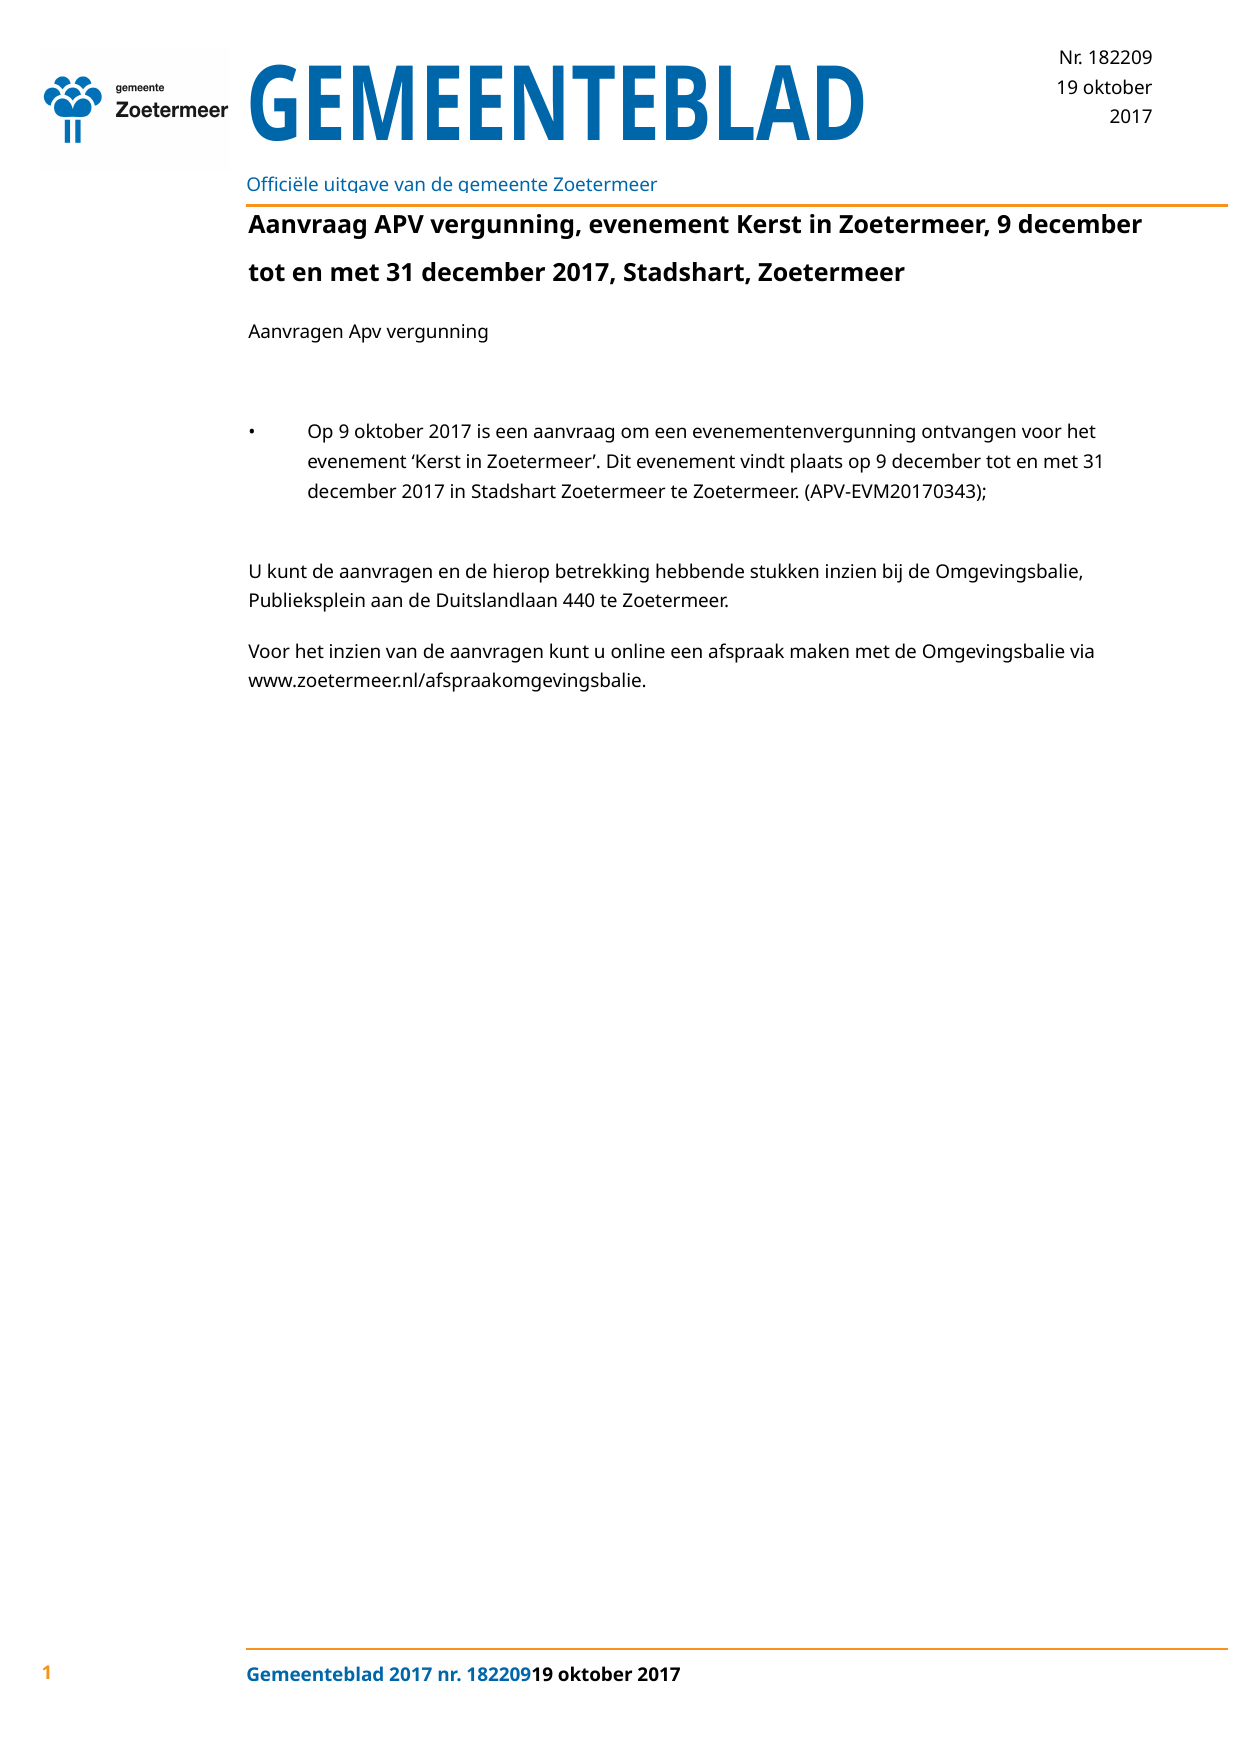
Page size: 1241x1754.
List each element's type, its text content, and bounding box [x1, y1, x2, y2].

text U kunt de aanvragen en de hierop betrekking hebbende stukken inzien bij de Omgevingsbalie, Publieksplein aan de Duitslandlaan 440 te Zoetermeer. [248, 558, 1152, 613]
picture [41, 47, 231, 172]
text Voor het inzien van de aanvragen kunt u online een afspraak maken met de Omgevingsbalie via www.zoetermeer.nl/afspraakomgevingsbalie. [248, 638, 1152, 693]
text Aanvragen Apv vergunning [248, 318, 1152, 344]
text Aanvraag APV vergunning, evenement Kerst in Zoetermeer, 9 december tot en met 31 december 2017, Stadshart, Zoetermeer [248, 207, 1152, 288]
list Op 9 oktober 2017 is een aanvraag om een evenementenvergunning ontvangen voor het evenement ‘Kerst in Zoetermeer’. Dit evenement vindt plaats op 9 december tot en met 31 december 2017 in Stadshart Zoetermeer te Zoetermeer. (APV-EVM20170343); [248, 419, 1152, 504]
